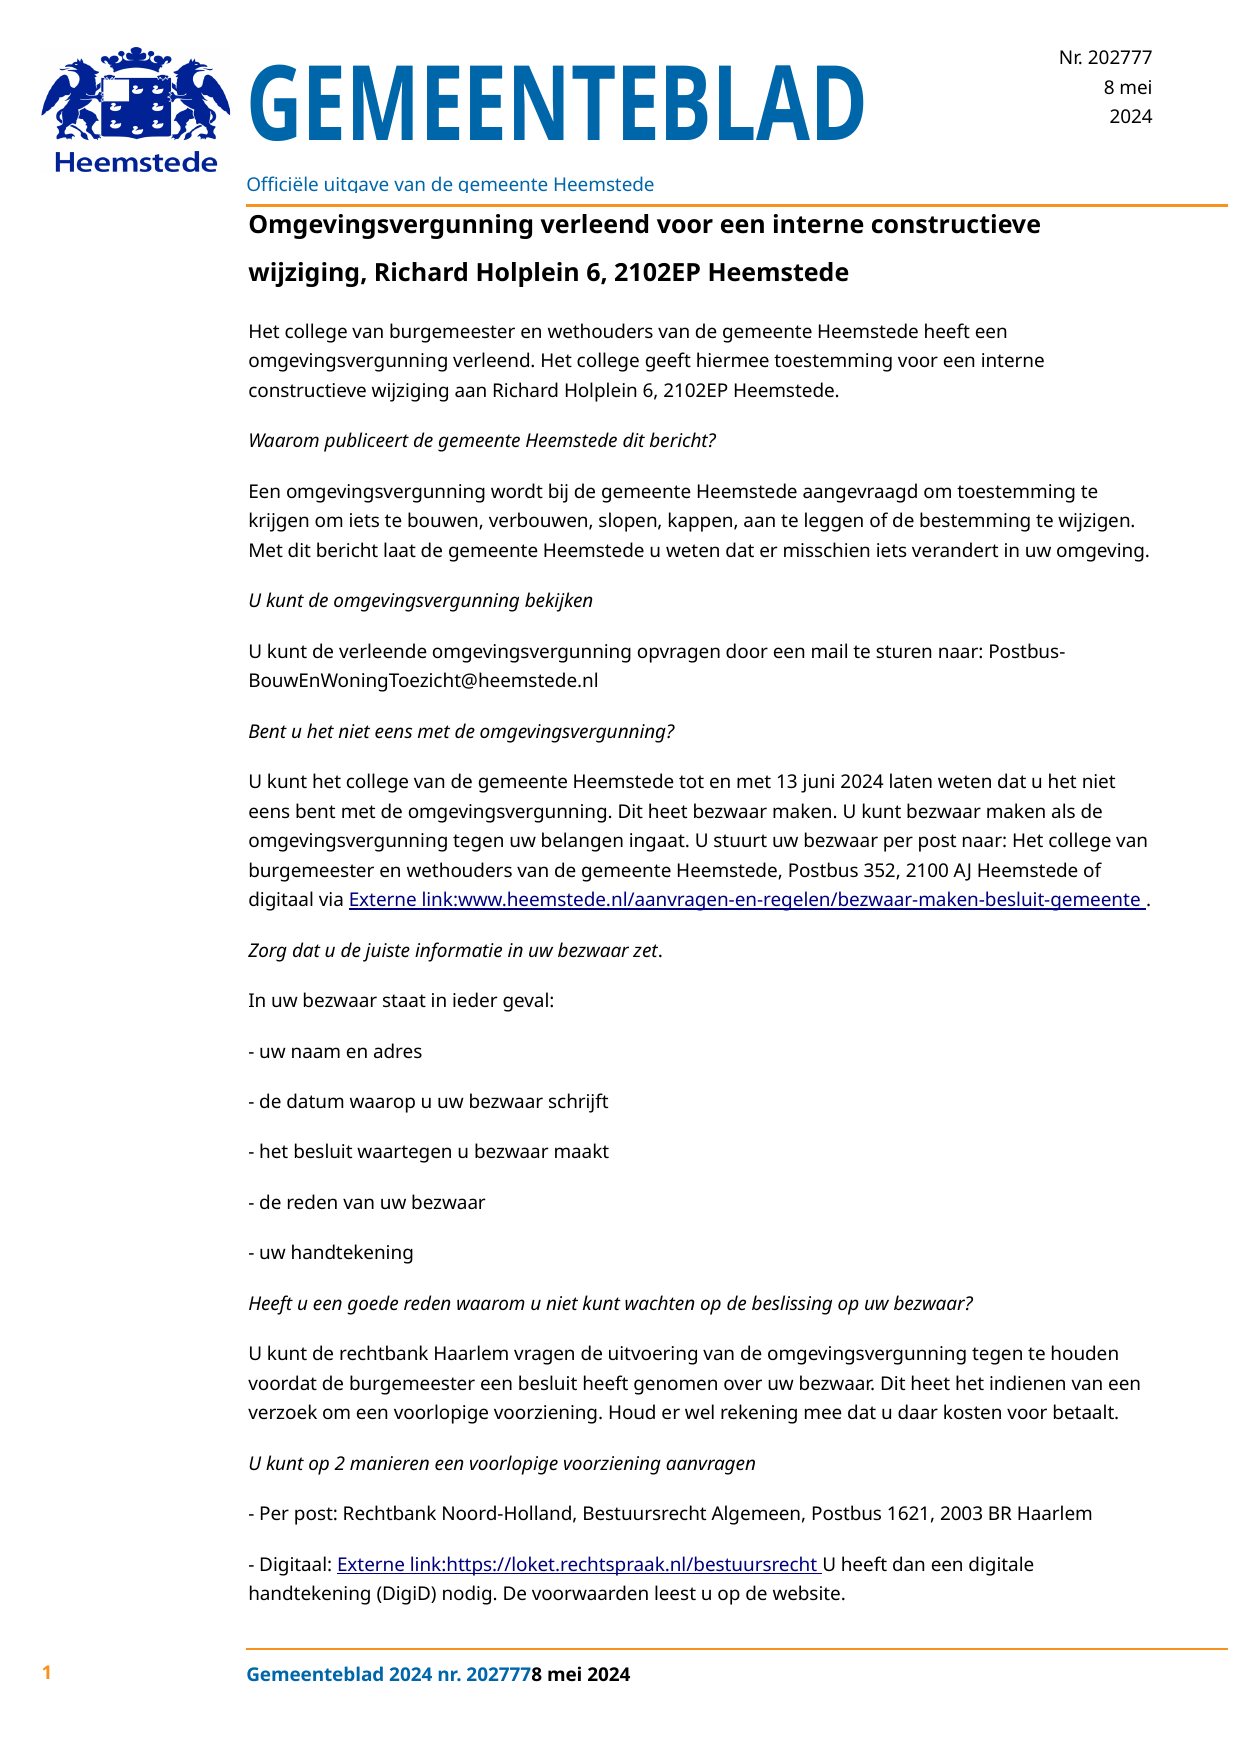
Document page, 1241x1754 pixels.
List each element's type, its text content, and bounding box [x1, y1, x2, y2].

text Een omgevingsvergunning wordt bij de gemeente Heemstede aangevraagd om toestemming te krijgen om iets te bouwen, verbouwen, slopen, kappen, aan te leggen of de bestemming te wijzigen. Met dit bericht laat de gemeente Heemstede u weten dat er misschien iets verandert in uw omgeving. [248, 478, 1152, 563]
text U kunt de verleende omgevingsvergunning opvragen door een mail te sturen naar: Postbus-BouwEnWoningToezicht@heemstede.nl [248, 638, 1152, 693]
text Bent u het niet eens met de omgevingsvergunning? [248, 718, 1152, 744]
text - uw naam en adres [248, 1038, 1152, 1064]
text - de datum waarop u uw bezwaar schrijft [248, 1088, 1152, 1114]
text U kunt het college van de gemeente Heemstede tot en met 13 juni 2024 laten weten dat u het niet eens bent met de omgevingsvergunning. Dit heet bezwaar maken. U kunt bezwaar maken als de omgevingsvergunning tegen uw belangen ingaat. U stuurt uw bezwaar per post naar: Het college van burgemeester en wethouders van de gemeente Heemstede, Postbus 352, 2100 AJ Heemstede of digitaal via Externe link:www.heemstede.nl/aanvragen-en-regelen/bezwaar-maken-besluit-gemeente . [248, 768, 1152, 912]
text In uw bezwaar staat in ieder geval: [248, 987, 1152, 1013]
text Waarom publiceert de gemeente Heemstede dit bericht? [248, 427, 1152, 453]
text U kunt de rechtbank Haarlem vragen de uitvoering van de omgevingsvergunning tegen te houden voordat de burgemeester een besluit heeft genomen over uw bezwaar. Dit heet het indienen van een verzoek om een voorlopige voorziening. Houd er wel rekening mee dat u daar kosten voor betaalt. [248, 1340, 1152, 1425]
text U kunt op 2 manieren een voorlopige voorziening aanvragen [248, 1450, 1152, 1476]
text - de reden van uw bezwaar [248, 1189, 1152, 1215]
text - uw handtekening [248, 1239, 1152, 1265]
text Heeft u een goede reden waarom u niet kunt wachten op de beslissing op uw bezwaar? [248, 1290, 1152, 1316]
text - Per post: Rechtbank Noord-Holland, Bestuursrecht Algemeen, Postbus 1621, 2003 BR Haarlem [248, 1500, 1152, 1526]
text - Digitaal: Externe link:https://loket.rechtspraak.nl/bestuursrecht U heeft dan een digitale handtekening (DigiD) nodig. De voorwaarden leest u op de website. [248, 1551, 1152, 1606]
text - het besluit waartegen u bezwaar maakt [248, 1139, 1152, 1164]
text Het college van burgemeester en wethouders van de gemeente Heemstede heeft een omgevingsvergunning verleend. Het college geeft hiermee toestemming voor een interne constructieve wijziging aan Richard Holplein 6, 2102EP Heemstede. [248, 318, 1152, 403]
text Omgevingsvergunning verleend voor een interne constructieve wijziging, Richard Holplein 6, 2102EP Heemstede [248, 207, 1152, 288]
picture [41, 47, 231, 172]
text U kunt de omgevingsvergunning bekijken [248, 587, 1152, 613]
text Zorg dat u de juiste informatie in uw bezwaar zet. [248, 937, 1152, 963]
